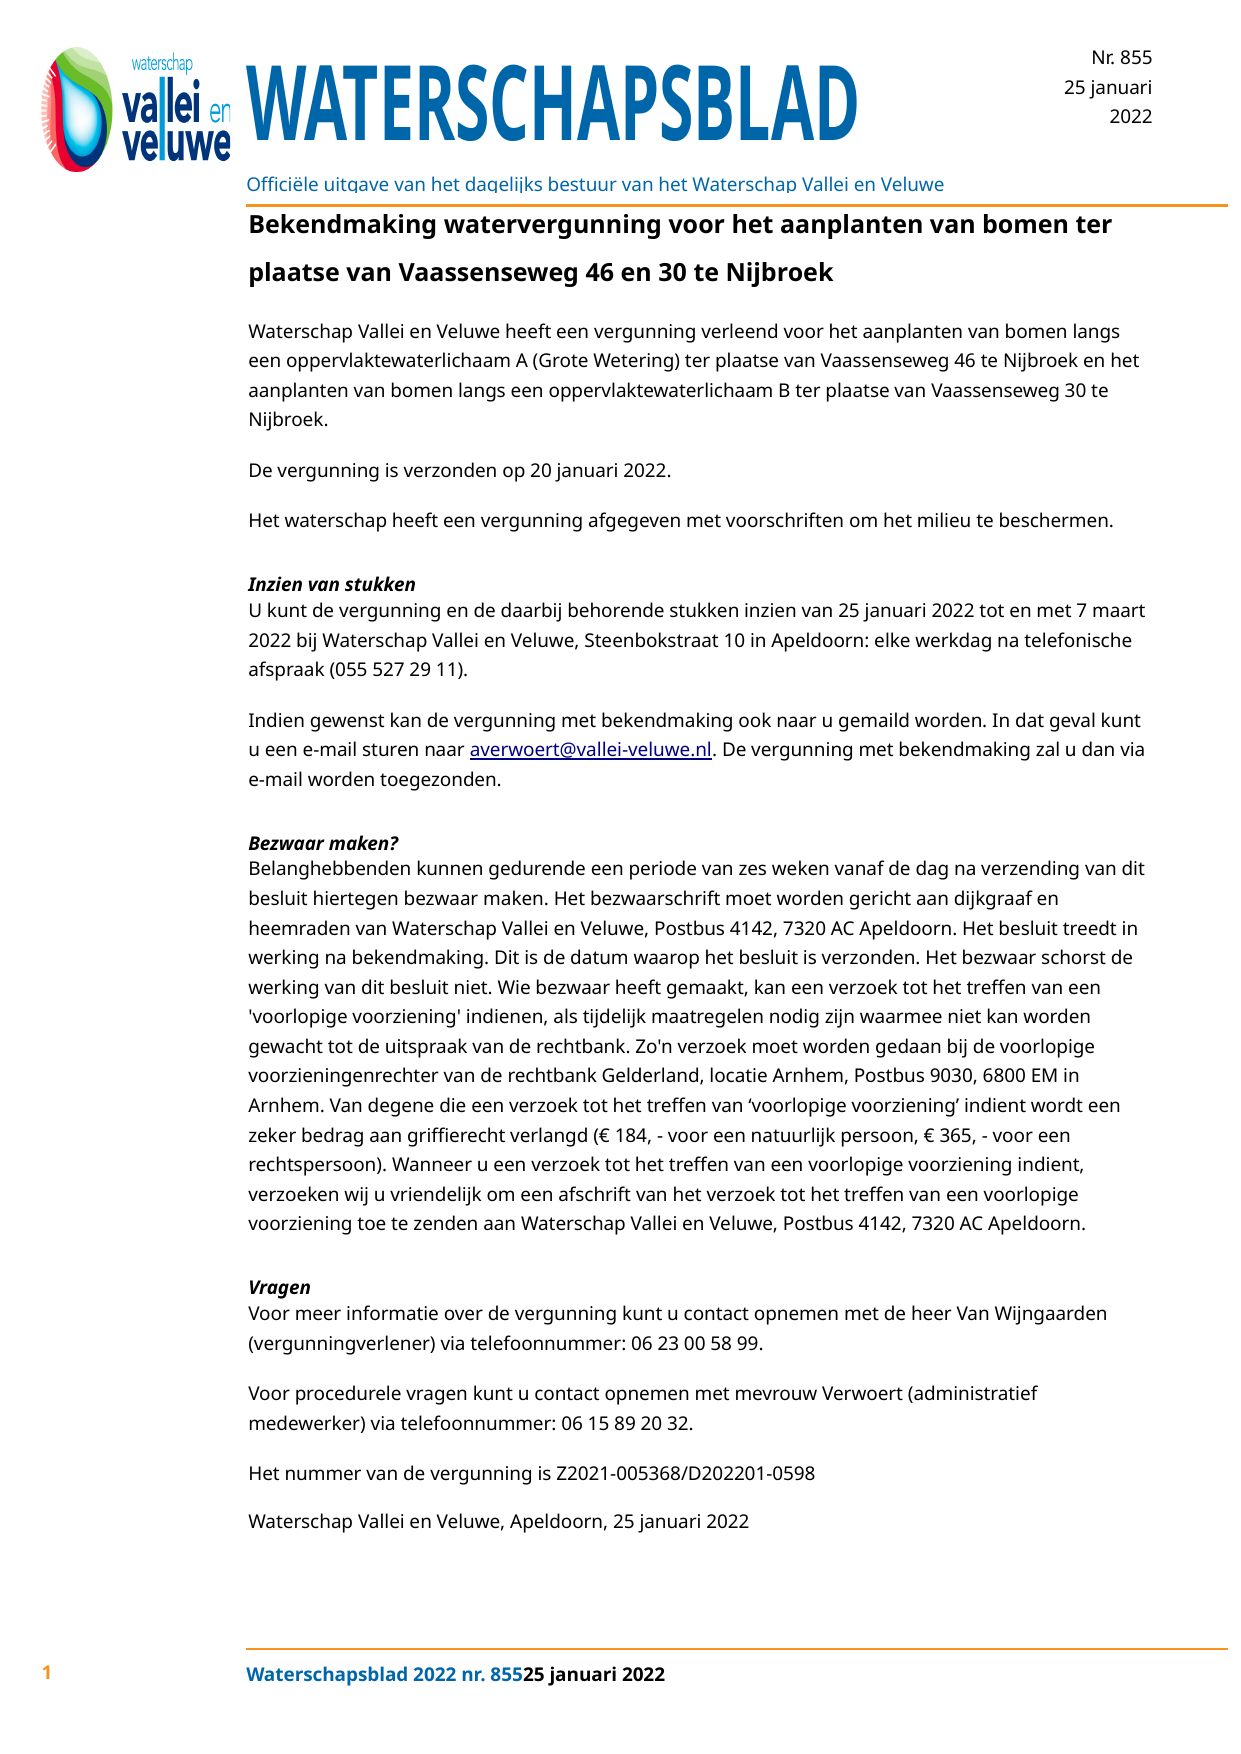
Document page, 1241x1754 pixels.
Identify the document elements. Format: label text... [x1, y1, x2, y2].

text Indien gewenst kan de vergunning met bekendmaking ook naar u gemaild worden. In dat geval kunt u een e-mail sturen naar averwoert@vallei-veluwe.nl. De vergunning met bekendmaking zal u dan via e-mail worden toegezonden. [248, 707, 1152, 792]
text Inzien van stukken [248, 571, 1152, 597]
text Het nummer van de vergunning is Z2021-005368/D202201-0598 [248, 1460, 1152, 1486]
text Het waterschap heeft een vergunning afgegeven met voorschriften om het milieu te beschermen. [248, 507, 1152, 533]
text Waterschap Vallei en Veluwe heeft een vergunning verleend voor het aanplanten van bomen langs een oppervlaktewaterlichaam A (Grote Wetering) ter plaatse van Vaassenseweg 46 te Nijbroek en het aanplanten van bomen langs een oppervlaktewaterlichaam B ter plaatse van Vaassenseweg 30 te Nijbroek. [248, 318, 1152, 432]
text Bekendmaking watervergunning voor het aanplanten van bomen ter plaatse van Vaassenseweg 46 en 30 te Nijbroek [248, 207, 1152, 288]
text Waterschap Vallei en Veluwe, Apeldoorn, 25 januari 2022 [248, 1508, 1152, 1534]
text Voor procedurele vragen kunt u contact opnemen met mevrouw Verwoert (administratief medewerker) via telefoonnummer: 06 15 89 20 32. [248, 1380, 1152, 1436]
picture [41, 47, 231, 172]
text Vragen [248, 1274, 1152, 1300]
text Belanghebbenden kunnen gedurende een periode van zes weken vanaf de dag na verzending van dit besluit hiertegen bezwaar maken. Het bezwaarschrift moet worden gericht aan dijkgraaf en heemraden van Waterschap Vallei en Veluwe, Postbus 4142, 7320 AC Apeldoorn. Het besluit treedt in werking na bekendmaking. Dit is de datum waarop het besluit is verzonden. Het bezwaar schorst de werking van dit besluit niet. Wie bezwaar heeft gemaakt, kan een verzoek tot het treffen van een 'voorlopige voorziening' indienen, als tijdelijk maatregelen nodig zijn waarmee niet kan worden gewacht tot de uitspraak van de rechtbank. Zo'n verzoek moet worden gedaan bij de voorlopige voorzieningenrechter van de rechtbank Gelderland, locatie Arnhem, Postbus 9030, 6800 EM in Arnhem. Van degene die een verzoek tot het treffen van ‘voorlopige voorziening’ indient wordt een zeker bedrag aan griffierecht verlangd (€ 184, - voor een natuurlijk persoon, € 365, - voor een rechtspersoon). Wanneer u een verzoek tot het treffen van een voorlopige voorziening indient, verzoeken wij u vriendelijk om een afschrift van het verzoek tot het treffen van een voorlopige voorziening toe te zenden aan Waterschap Vallei en Veluwe, Postbus 4142, 7320 AC Apeldoorn. [248, 856, 1152, 1236]
text De vergunning is verzonden op 20 januari 2022. [248, 457, 1152, 483]
text U kunt de vergunning en de daarbij behorende stukken inzien van 25 januari 2022 tot en met 7 maart 2022 bij Waterschap Vallei en Veluwe, Steenbokstraat 10 in Apeldoorn: elke werkdag na telefonische afspraak (055 527 29 11). [248, 597, 1152, 682]
text Voor meer informatie over de vergunning kunt u contact opnemen met de heer Van Wijngaarden (vergunningverlener) via telefoonnummer: 06 23 00 58 99. [248, 1300, 1152, 1356]
text Bezwaar maken? [248, 830, 1152, 856]
